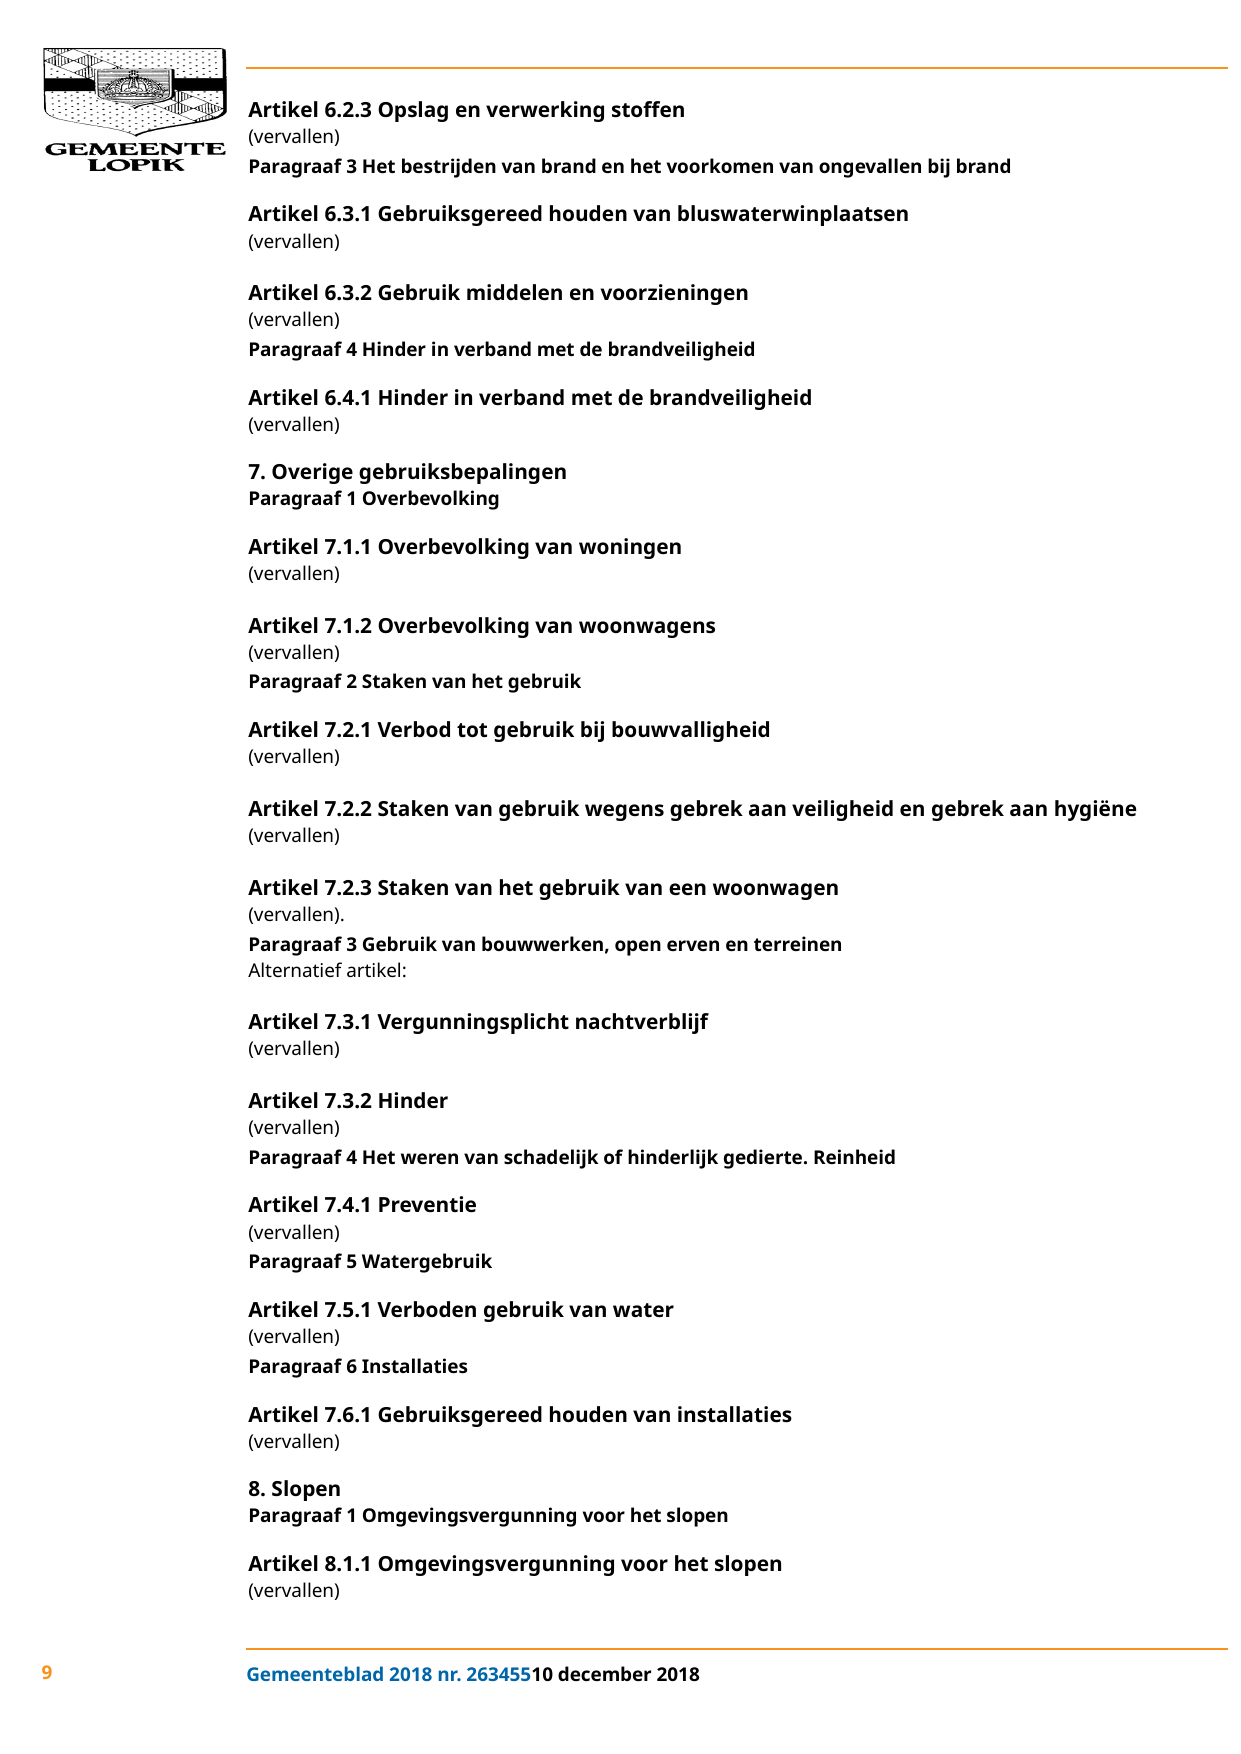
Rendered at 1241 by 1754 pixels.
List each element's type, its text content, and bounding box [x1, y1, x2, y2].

text Artikel 7.1.1 Overbevolking van woningen [248, 532, 1152, 560]
text Artikel 6.4.1 Hinder in verband met de brandveiligheid [248, 383, 1152, 411]
text Artikel 6.3.1 Gebruiksgereed houden van bluswaterwinplaatsen [248, 199, 1152, 228]
text (vervallen) [248, 823, 1152, 848]
text Artikel 7.5.1 Verboden gebruik van water [248, 1295, 1152, 1324]
text (vervallen) [248, 744, 1152, 769]
text Paragraaf 5 Watergebruik [248, 1249, 1152, 1274]
text (vervallen) [248, 1036, 1152, 1061]
text Paragraaf 1 Omgevingsvergunning voor het slopen [248, 1502, 1152, 1528]
text 7. Overige gebruiksbepalingen [248, 457, 1152, 485]
picture [41, 47, 231, 172]
text Paragraaf 3 Het bestrijden van brand en het voorkomen van ongevallen bij brand [248, 153, 1152, 178]
text Artikel 6.2.3 Opslag en verwerking stoffen [248, 95, 1152, 123]
text (vervallen) [248, 1114, 1152, 1140]
text Paragraaf 2 Staken van het gebruik [248, 669, 1152, 694]
text (vervallen) [248, 1324, 1152, 1349]
text Paragraaf 6 Installaties [248, 1353, 1152, 1379]
text 8. Slopen [248, 1474, 1152, 1502]
text (vervallen) [248, 228, 1152, 253]
text Artikel 8.1.1 Omgevingsvergunning voor het slopen [248, 1549, 1152, 1577]
text Paragraaf 4 Het weren van schadelijk of hinderlijk gedierte. Reinheid [248, 1144, 1152, 1170]
text (vervallen) [248, 307, 1152, 332]
text Paragraaf 1 Overbevolking [248, 485, 1152, 511]
text Artikel 7.1.2 Overbevolking van woonwagens [248, 611, 1152, 639]
text Artikel 7.3.2 Hinder [248, 1086, 1152, 1114]
text Artikel 7.3.1 Vergunningsplicht nachtverblijf [248, 1007, 1152, 1036]
text Alternatief artikel: [248, 957, 1152, 982]
text Artikel 7.2.2 Staken van gebruik wegens gebrek aan veiligheid en gebrek aan hygiëne [248, 794, 1152, 823]
text (vervallen). [248, 901, 1152, 927]
text (vervallen) [248, 560, 1152, 586]
text Artikel 7.4.1 Preventie [248, 1191, 1152, 1219]
text Paragraaf 4 Hinder in verband met de brandveiligheid [248, 336, 1152, 362]
text (vervallen) [248, 1577, 1152, 1603]
text (vervallen) [248, 411, 1152, 437]
text Artikel 7.2.3 Staken van het gebruik van een woonwagen [248, 873, 1152, 901]
text Artikel 7.6.1 Gebruiksgereed houden van installaties [248, 1400, 1152, 1428]
text Artikel 6.3.2 Gebruik middelen en voorzieningen [248, 278, 1152, 307]
text (vervallen) [248, 123, 1152, 149]
text Paragraaf 3 Gebruik van bouwwerken, open erven en terreinen [248, 931, 1152, 957]
text (vervallen) [248, 1428, 1152, 1454]
text (vervallen) [248, 1219, 1152, 1245]
text (vervallen) [248, 639, 1152, 665]
text Artikel 7.2.1 Verbod tot gebruik bij bouwvalligheid [248, 715, 1152, 744]
